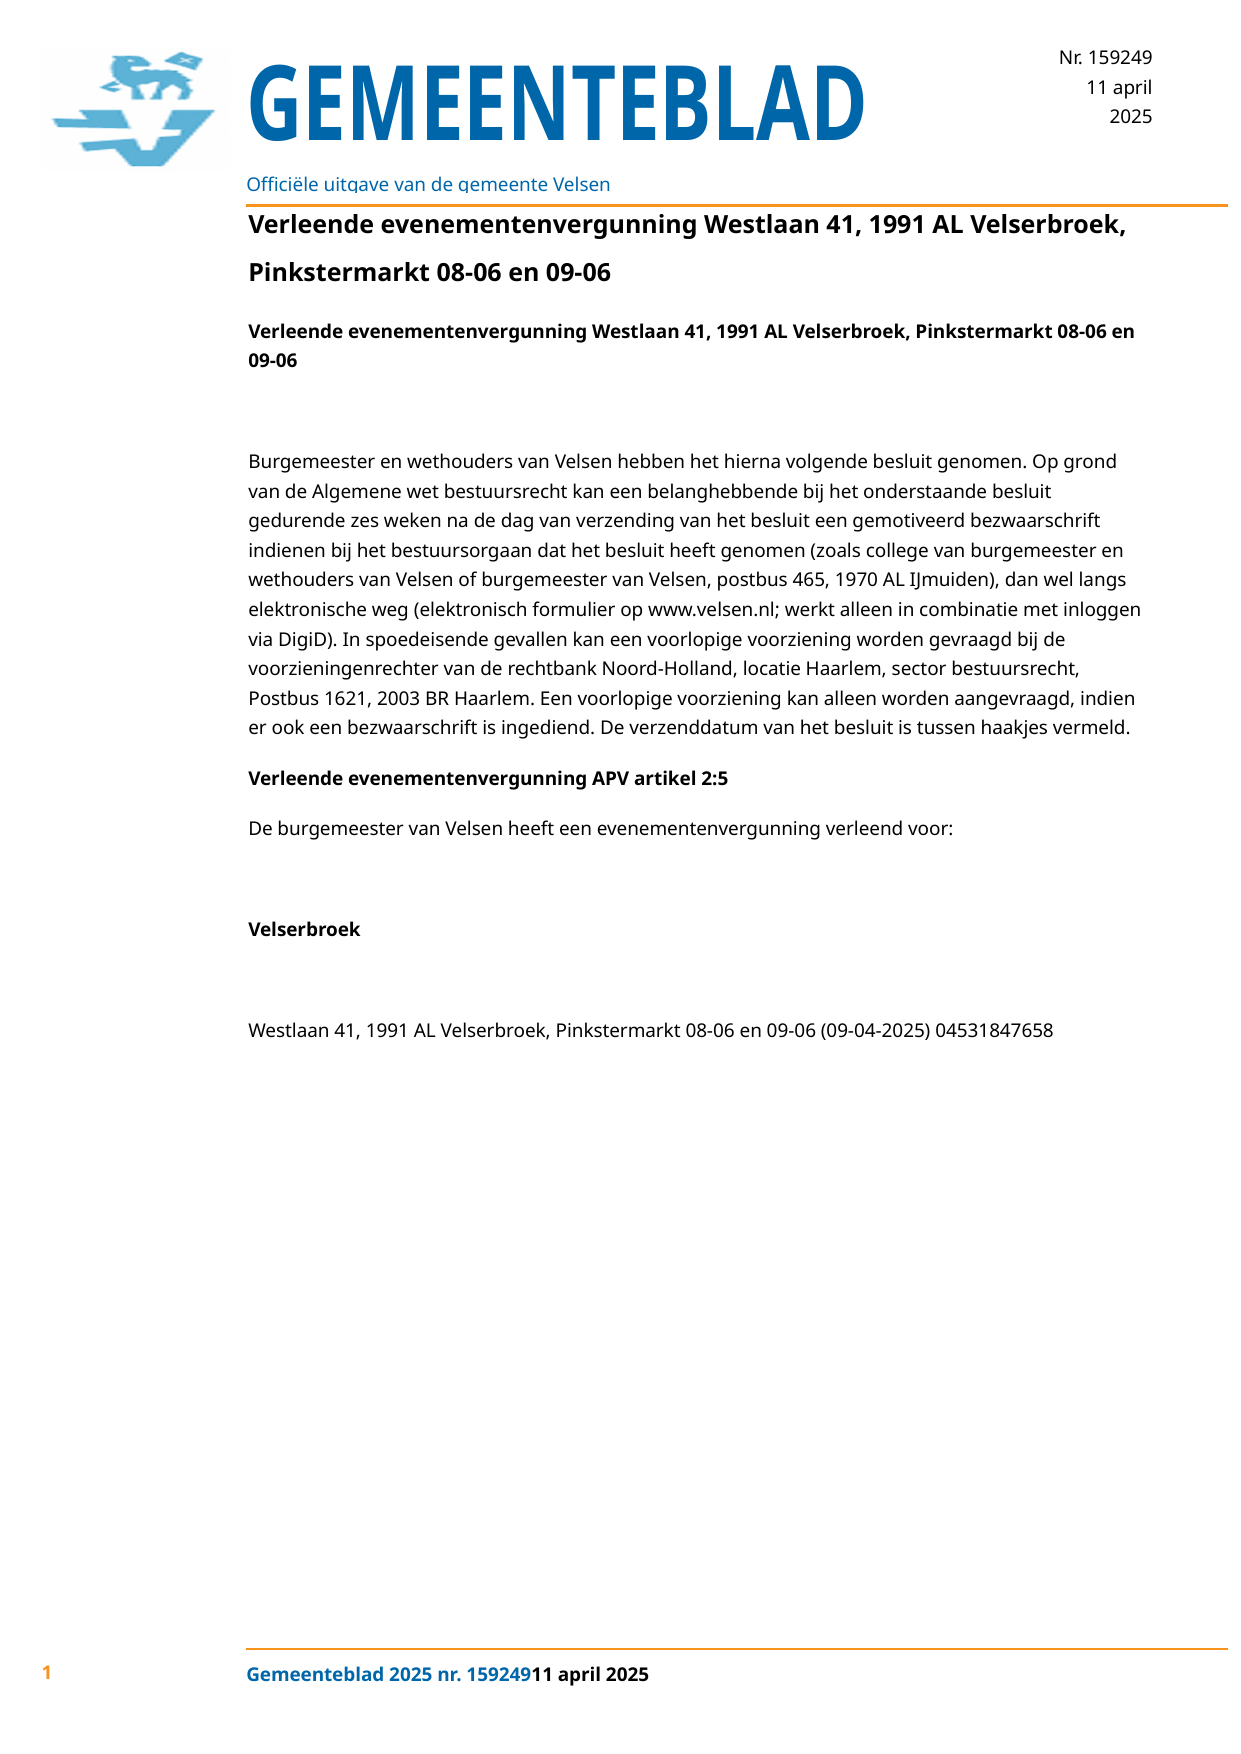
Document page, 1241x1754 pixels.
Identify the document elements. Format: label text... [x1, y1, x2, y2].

text Velserbroek [248, 916, 1152, 942]
text Verleende evenementenvergunning Westlaan 41, 1991 AL Velserbroek, Pinkstermarkt 08-06 en 09-06 [248, 207, 1152, 288]
text Verleende evenementenvergunning APV artikel 2:5 [248, 765, 1152, 791]
text Westlaan 41, 1991 AL Velserbroek, Pinkstermarkt 08-06 en 09-06 (09-04-2025) 04531847658 [248, 1017, 1152, 1043]
text De burgemeester van Velsen heeft een evenementenvergunning verleend voor: [248, 815, 1152, 841]
text Verleende evenementenvergunning Westlaan 41, 1991 AL Velserbroek, Pinkstermarkt 08-06 en 09-06 [248, 318, 1152, 373]
picture [41, 47, 231, 172]
text Burgemeester en wethouders van Velsen hebben het hierna volgende besluit genomen. Op grond van de Algemene wet bestuursrecht kan een belanghebbende bij het onderstaande besluit gedurende zes weken na de dag van verzending van het besluit een gemotiveerd bezwaarschrift indienen bij het bestuursorgaan dat het besluit heeft genomen (zoals college van burgemeester en wethouders van Velsen of burgemeester van Velsen, postbus 465, 1970 AL IJmuiden), dan wel langs elektronische weg (elektronisch formulier op www.velsen.nl; werkt alleen in combinatie met inloggen via DigiD). In spoedeisende gevallen kan een voorlopige voorziening worden gevraagd bij de voorzieningenrechter van de rechtbank Noord-Holland, locatie Haarlem, sector bestuursrecht, Postbus 1621, 2003 BR Haarlem. Een voorlopige voorziening kan alleen worden aangevraagd, indien er ook een bezwaarschrift is ingediend. De verzenddatum van het besluit is tussen haakjes vermeld. [248, 448, 1152, 740]
